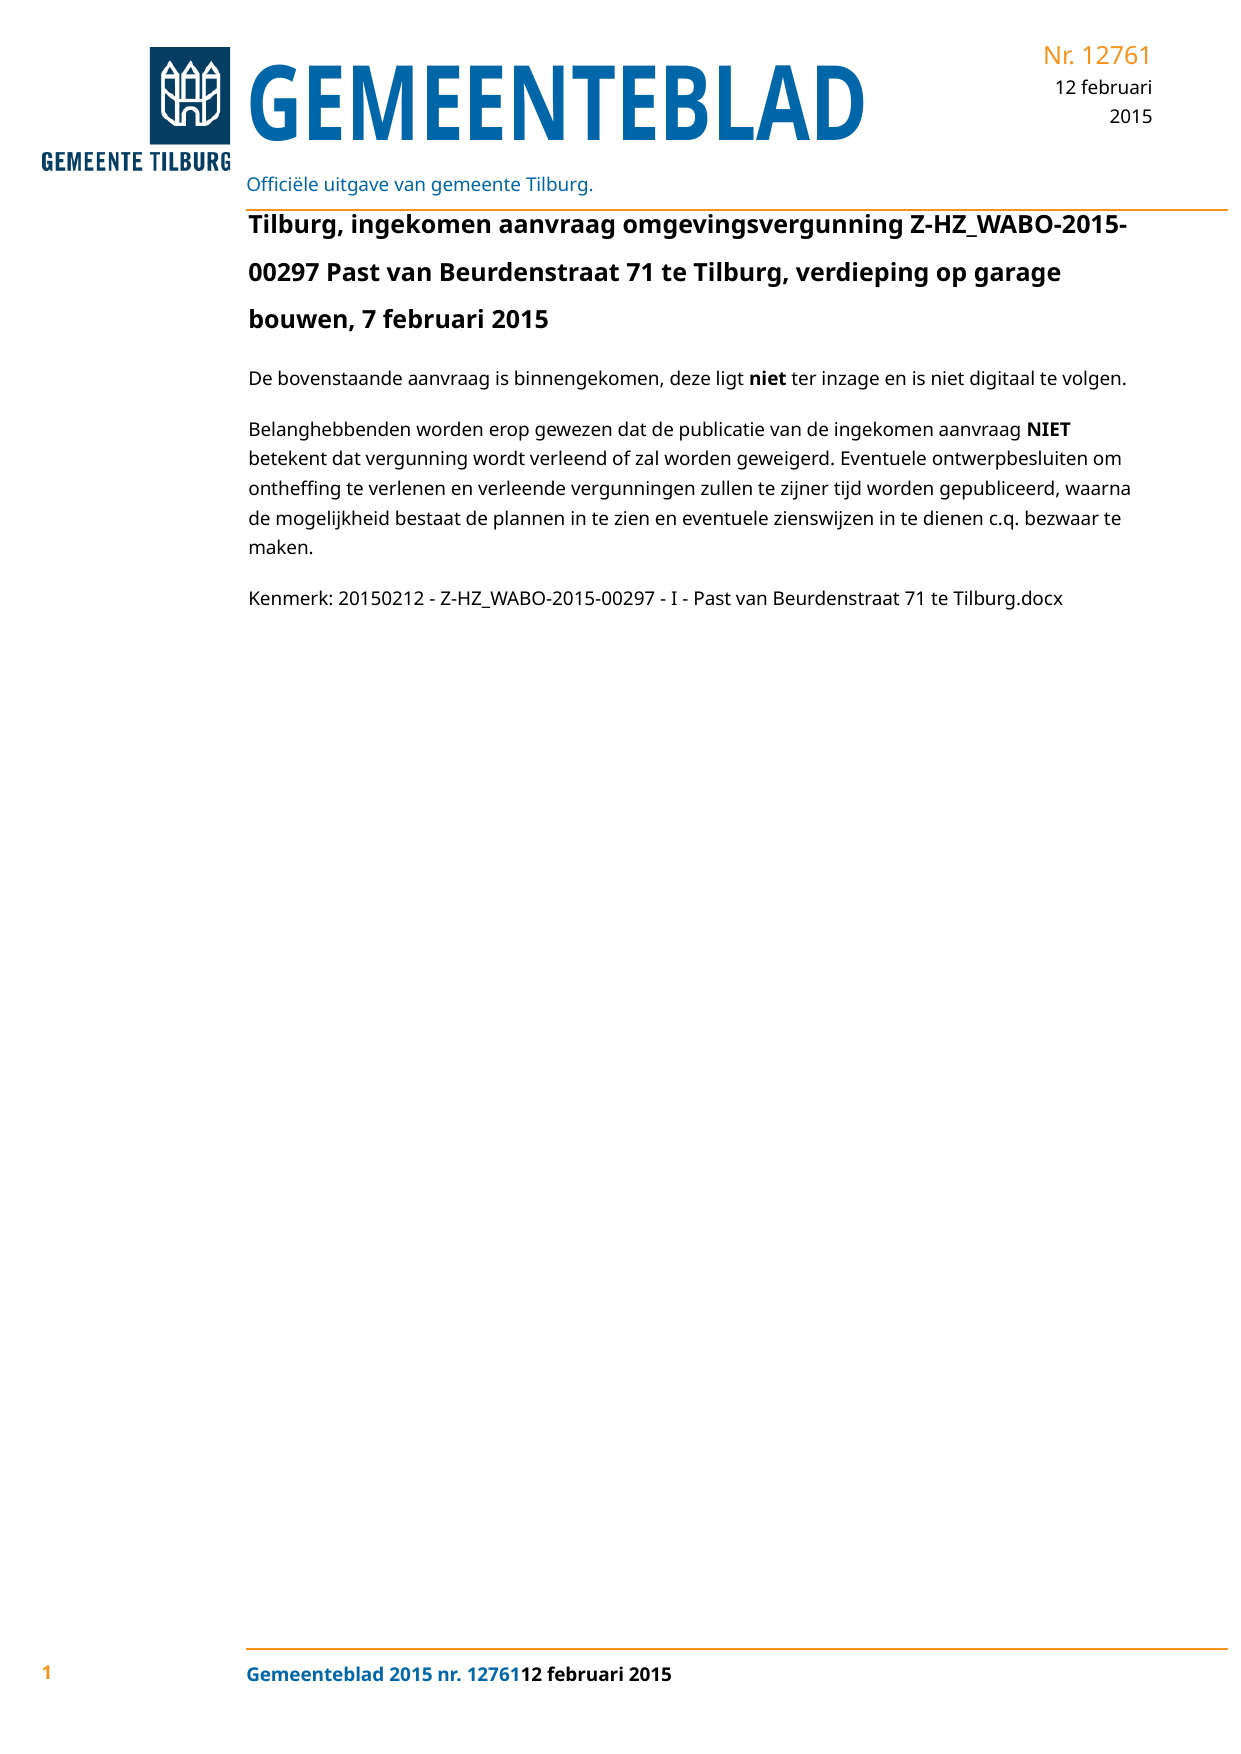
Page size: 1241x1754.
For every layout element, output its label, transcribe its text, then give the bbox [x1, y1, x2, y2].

text Tilburg, ingekomen aanvraag omgevingsvergunning Z-HZ_WABO-2015-00297 Past van Beurdenstraat 71 te Tilburg, verdieping op garage bouwen, 7 februari 2015 [248, 211, 1152, 336]
text Kenmerk: 20150212 - Z-HZ_WABO-2015-00297 - I - Past van Beurdenstraat 71 te Tilburg.docx [248, 585, 1152, 610]
text De bovenstaande aanvraag is binnengekomen, deze ligt niet ter inzage en is niet digitaal te volgen. [248, 366, 1152, 391]
picture [41, 47, 231, 172]
text Belanghebbenden worden erop gewezen dat de publicatie van de ingekomen aanvraag NIET betekent dat vergunning wordt verleend of zal worden geweigerd. Eventuele ontwerpbesluiten om ontheffing te verlenen en verleende vergunningen zullen te zijner tijd worden gepubliceerd, waarna de mogelijkheid bestaat de plannen in te zien en eventuele zienswijzen in te dienen c.q. bezwaar te maken. [248, 416, 1152, 560]
